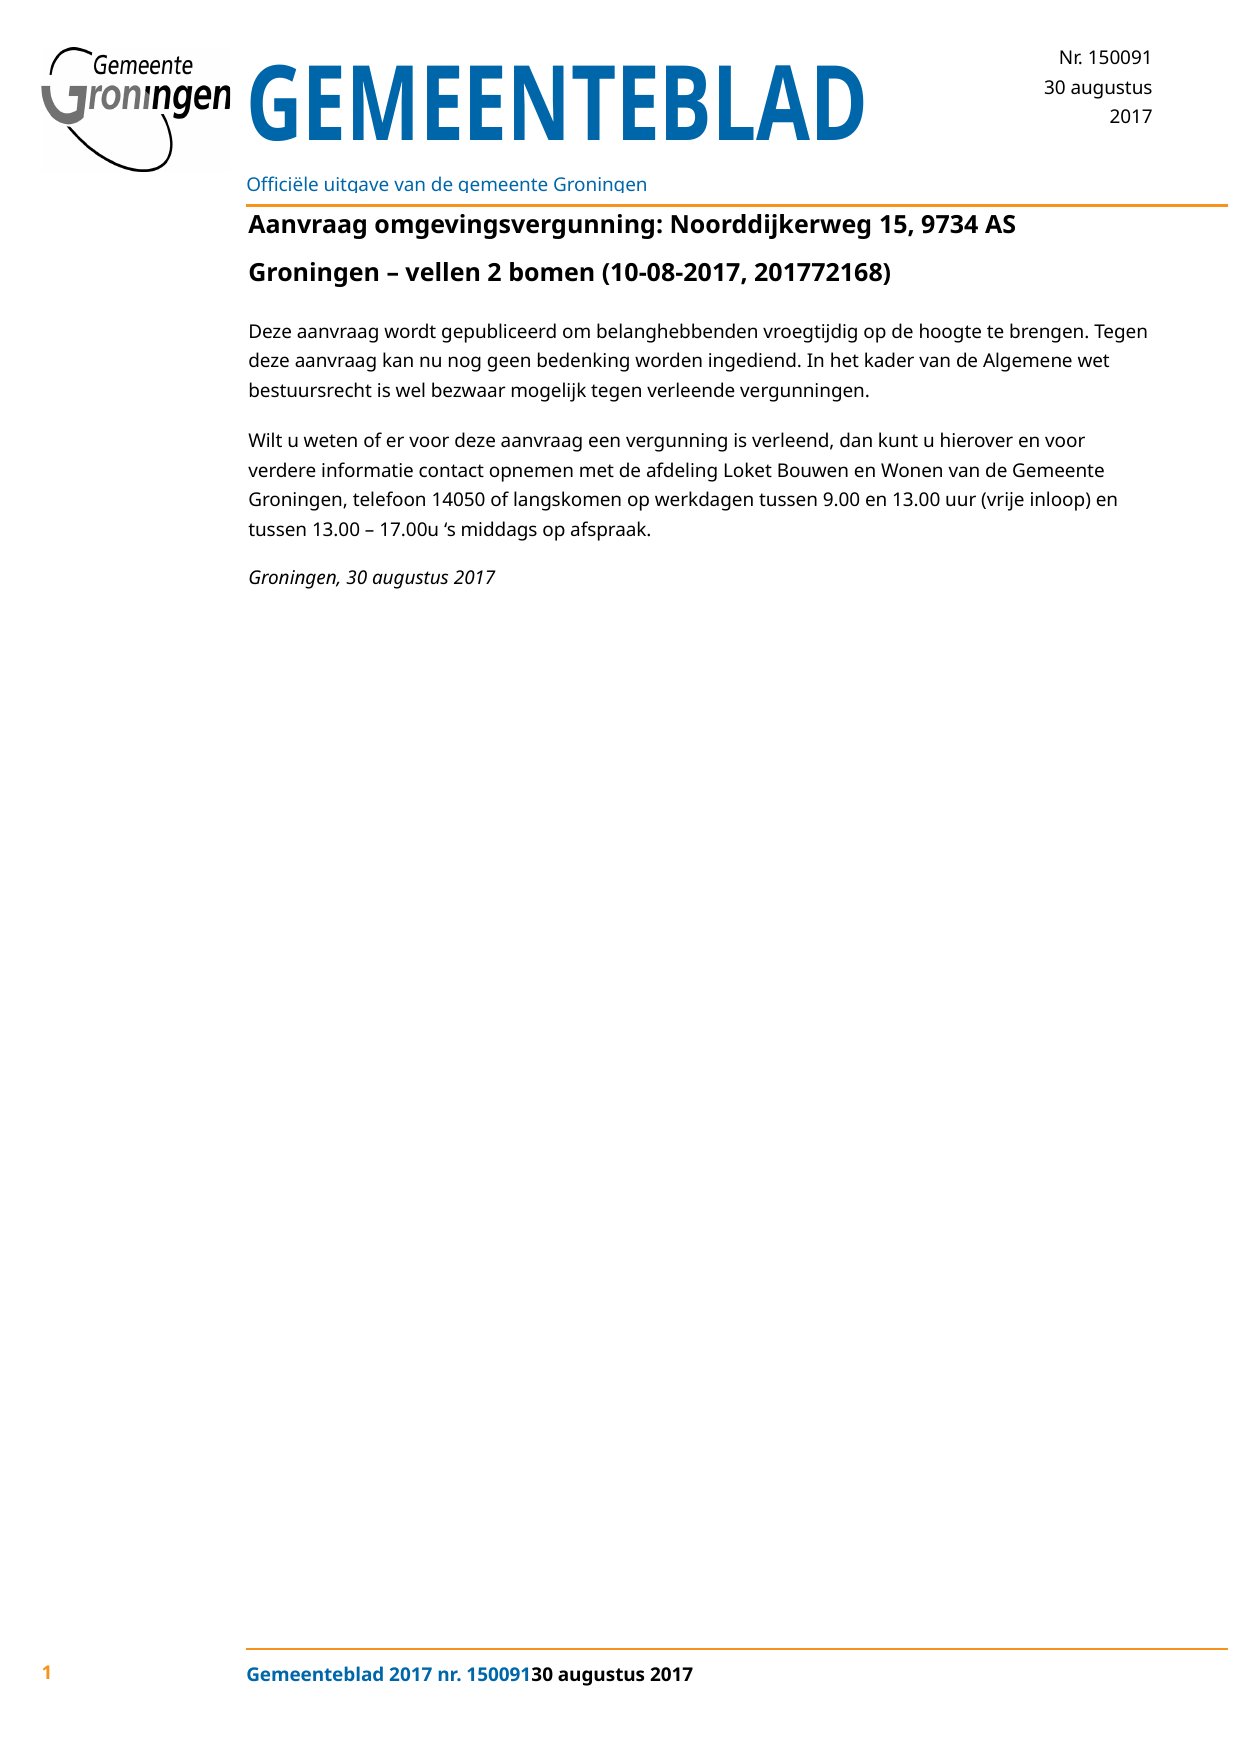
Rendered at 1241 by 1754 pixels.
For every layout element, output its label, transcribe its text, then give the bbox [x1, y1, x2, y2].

text Groningen, 30 augustus 2017 [248, 564, 1152, 590]
text Aanvraag omgevingsvergunning: Noorddijkerweg 15, 9734 AS Groningen – vellen 2 bomen (10-08-2017, 201772168) [248, 207, 1152, 288]
picture [41, 47, 231, 172]
text Deze aanvraag wordt gepubliceerd om belanghebbenden vroegtijdig op de hoogte te brengen. Tegen deze aanvraag kan nu nog geen bedenking worden ingediend. In het kader van de Algemene wet bestuursrecht is wel bezwaar mogelijk tegen verleende vergunningen. [248, 318, 1152, 403]
text Wilt u weten of er voor deze aanvraag een vergunning is verleend, dan kunt u hierover en voor verdere informatie contact opnemen met de afdeling Loket Bouwen en Wonen van de Gemeente Groningen, telefoon 14050 of langskomen op werkdagen tussen 9.00 en 13.00 uur (vrije inloop) en tussen 13.00 – 17.00u ‘s middags op afspraak. [248, 427, 1152, 542]
